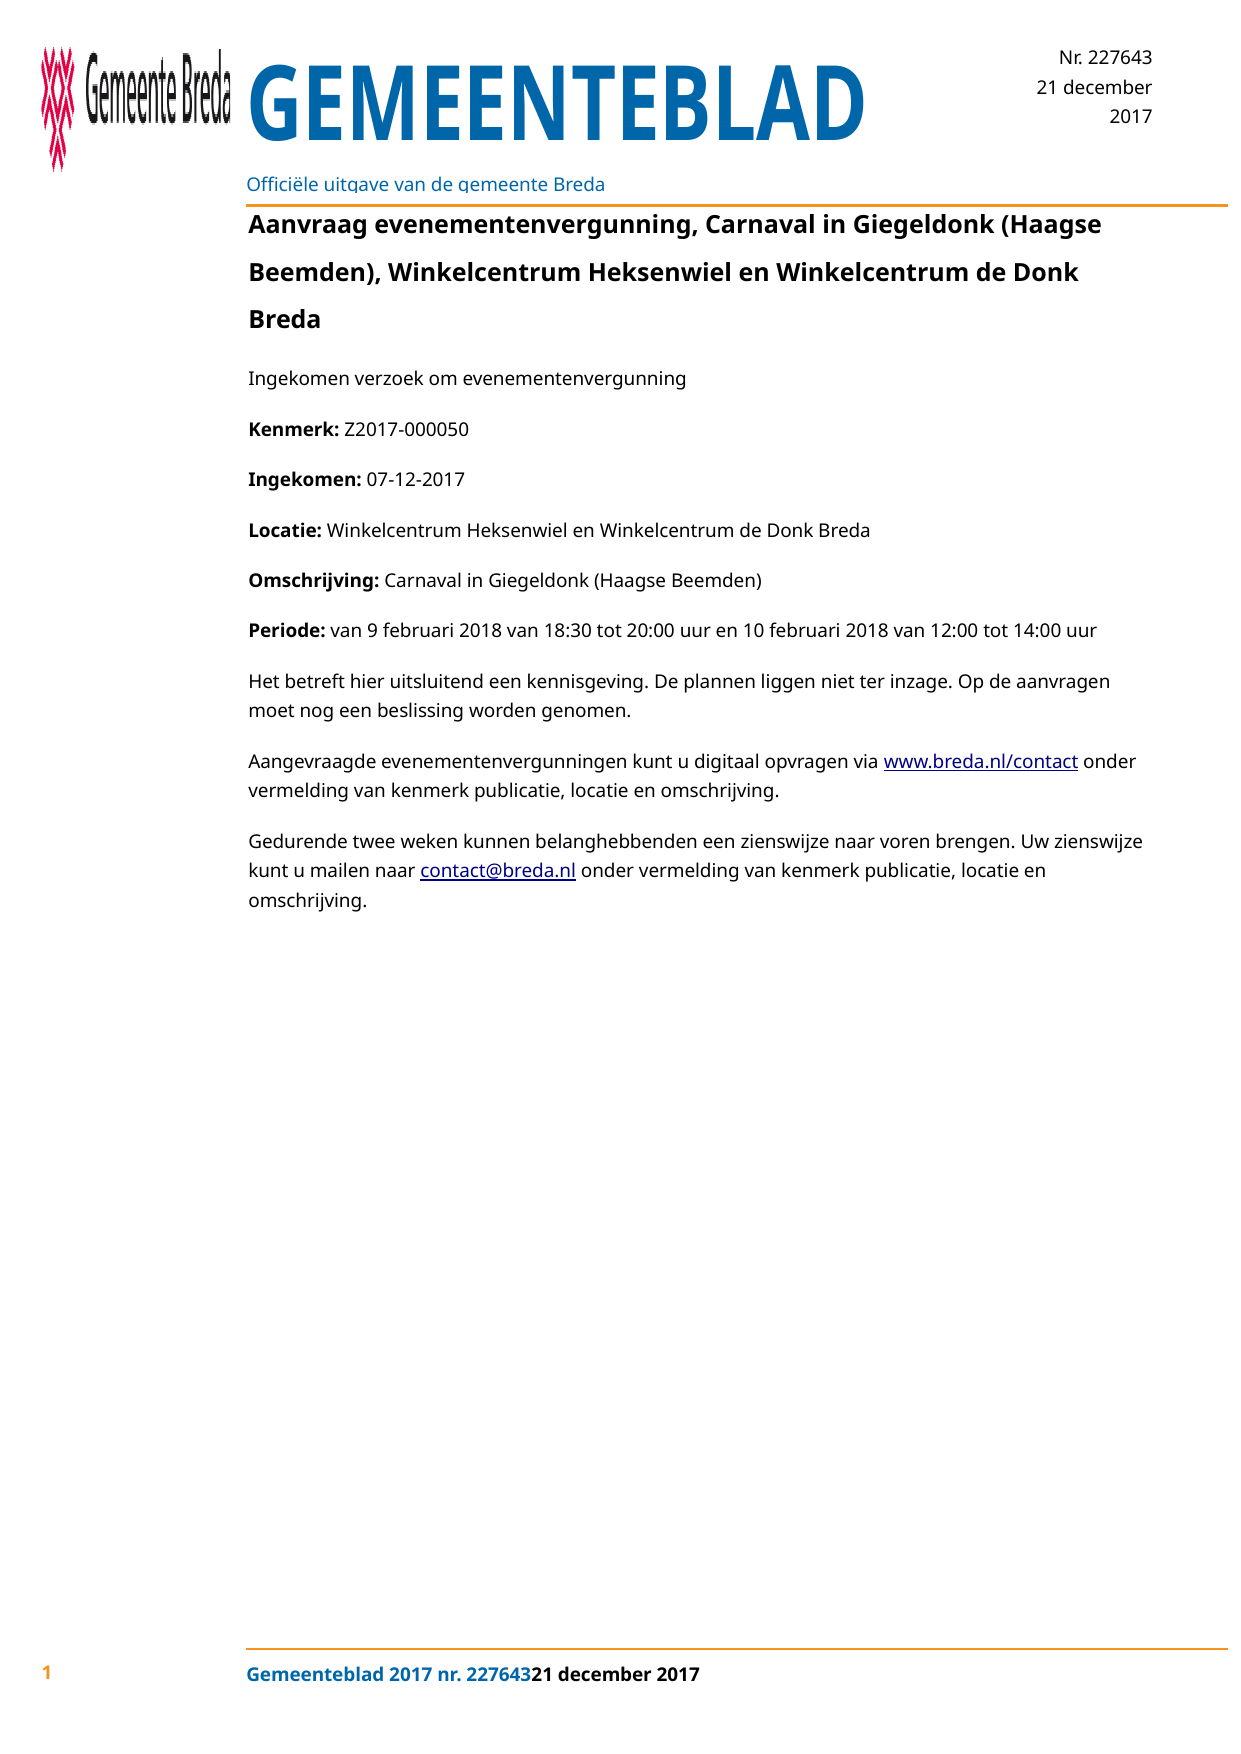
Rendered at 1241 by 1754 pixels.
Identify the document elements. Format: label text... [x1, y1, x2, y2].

text Aanvraag evenementenvergunning, Carnaval in Giegeldonk (Haagse Beemden), Winkelcentrum Heksenwiel en Winkelcentrum de Donk Breda [248, 207, 1152, 336]
text Ingekomen: 07-12-2017 [248, 466, 1152, 492]
text Omschrijving: Carnaval in Giegeldonk (Haagse Beemden) [248, 567, 1152, 593]
text Gedurende twee weken kunnen belanghebbenden een zienswijze naar voren brengen. Uw zienswijze kunt u mailen naar contact@breda.nl onder vermelding van kenmerk publicatie, locatie en omschrijving. [248, 828, 1152, 913]
text Aangevraagde evenementenvergunningen kunt u digitaal opvragen via www.breda.nl/contact onder vermelding van kenmerk publicatie, locatie en omschrijving. [248, 748, 1152, 803]
text Het betreft hier uitsluitend een kennisgeving. De plannen liggen niet ter inzage. Op de aanvragen moet nog een beslissing worden genomen. [248, 668, 1152, 723]
text Locatie: Winkelcentrum Heksenwiel en Winkelcentrum de Donk Breda [248, 517, 1152, 542]
text Periode: van 9 februari 2018 van 18:30 tot 20:00 uur en 10 februari 2018 van 12:00 tot 14:00 uur [248, 618, 1152, 643]
picture [41, 47, 231, 172]
text Kenmerk: Z2017-000050 [248, 416, 1152, 442]
text Ingekomen verzoek om evenementenvergunning [248, 366, 1152, 391]
